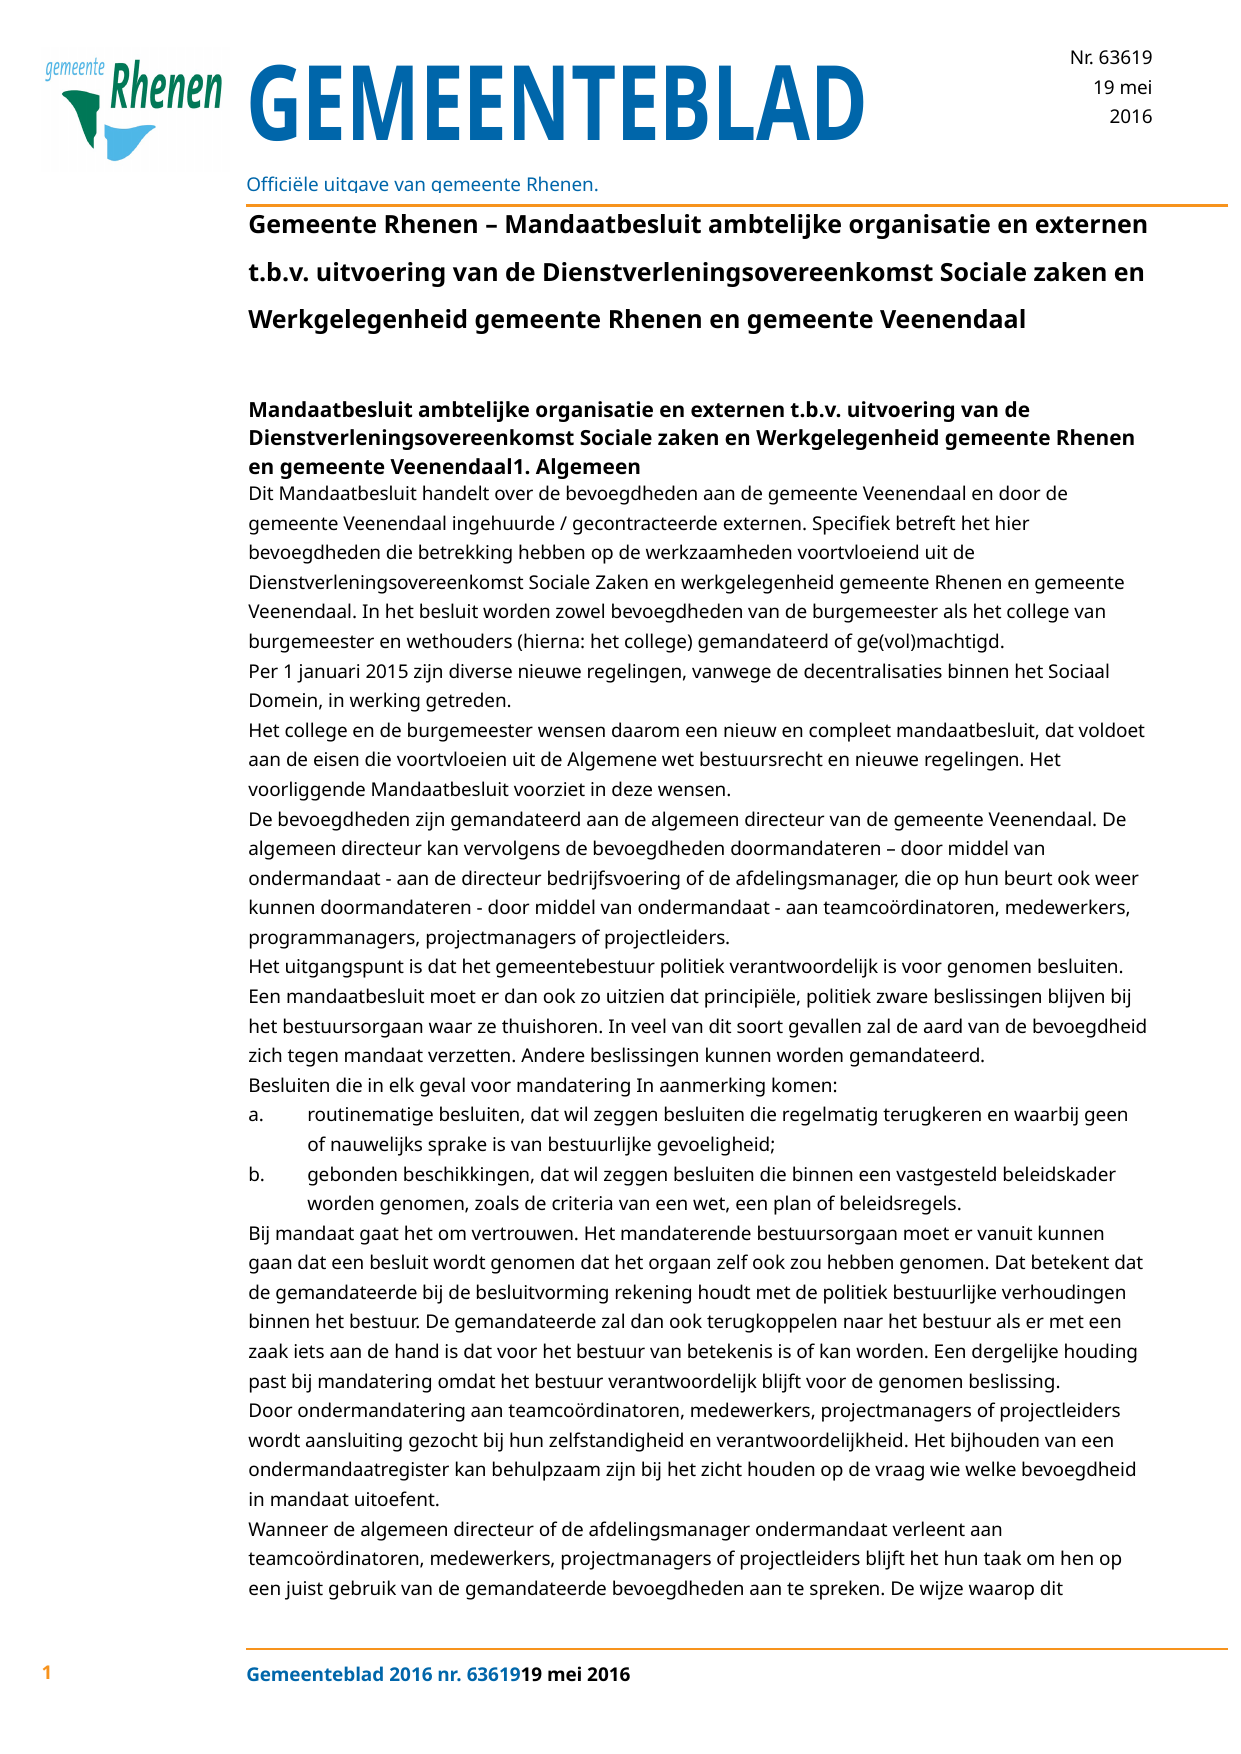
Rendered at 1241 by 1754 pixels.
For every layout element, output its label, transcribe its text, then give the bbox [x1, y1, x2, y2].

text Per 1 januari 2015 zijn diverse nieuwe regelingen, vanwege de decentralisaties binnen het Sociaal Domein, in werking getreden. [248, 658, 1152, 713]
list gebonden beschikkingen, dat wil zeggen besluiten die binnen een vastgesteld beleidskader worden genomen, zoals de criteria van een wet, een plan of beleidsregels. [248, 1161, 1152, 1216]
text Mandaatbesluit ambtelijke organisatie en externen t.b.v. uitvoering van de Dienstverleningsovereenkomst Sociale zaken en Werkgelegenheid gemeente Rhenen en gemeente Veenendaal1. Algemeen [248, 395, 1152, 480]
text Door ondermandatering aan teamcoördinatoren, medewerkers, projectmanagers of projectleiders wordt aansluiting gezocht bij hun zelfstandigheid en verantwoordelijkheid. Het bijhouden van een ondermandaatregister kan behulpzaam zijn bij het zicht houden op de vraag wie welke bevoegdheid in mandaat uitoefent. [248, 1397, 1152, 1512]
text Dit Mandaatbesluit handelt over de bevoegdheden aan de gemeente Veenendaal en door de gemeente Veenendaal ingehuurde / gecontracteerde externen. Specifiek betreft het hier bevoegdheden die betrekking hebben op de werkzaamheden voortvloeiend uit de Dienstverleningsovereenkomst Sociale Zaken en werkgelegenheid gemeente Rhenen en gemeente Veenendaal. In het besluit worden zowel bevoegdheden van de burgemeester als het college van burgemeester en wethouders (hierna: het college) gemandateerd of ge(vol)machtigd. [248, 480, 1152, 654]
text Besluiten die in elk geval voor mandatering In aanmerking komen: [248, 1072, 1152, 1098]
text De bevoegdheden zijn gemandateerd aan de algemeen directeur van de gemeente Veenendaal. De algemeen directeur kan vervolgens de bevoegdheden doormandateren – door middel van ondermandaat - aan de directeur bedrijfsvoering of de afdelingsmanager, die op hun beurt ook weer kunnen doormandateren - door middel van ondermandaat - aan teamcoördinatoren, medewerkers, programmanagers, projectmanagers of projectleiders. [248, 806, 1152, 950]
text Wanneer de algemeen directeur of de afdelingsmanager ondermandaat verleent aan teamcoördinatoren, medewerkers, projectmanagers of projectleiders blijft het hun taak om hen op een juist gebruik van de gemandateerde bevoegdheden aan te spreken. De wijze waarop dit [248, 1516, 1152, 1601]
text Het uitgangspunt is dat het gemeentebestuur politiek verantwoordelijk is voor genomen besluiten. Een mandaatbesluit moet er dan ook zo uitzien dat principiële, politiek zware beslissingen blijven bij het bestuursorgaan waar ze thuishoren. In veel van dit soort gevallen zal de aard van de bevoegdheid zich tegen mandaat verzetten. Andere beslissingen kunnen worden gemandateerd. [248, 954, 1152, 1068]
text Gemeente Rhenen – Mandaatbesluit ambtelijke organisatie en externen t.b.v. uitvoering van de Dienstverleningsovereenkomst Sociale zaken en Werkgelegenheid gemeente Rhenen en gemeente Veenendaal [248, 207, 1152, 336]
text Bij mandaat gaat het om vertrouwen. Het mandaterende bestuursorgaan moet er vanuit kunnen gaan dat een besluit wordt genomen dat het orgaan zelf ook zou hebben genomen. Dat betekent dat de gemandateerde bij de besluitvorming rekening houdt met de politiek bestuurlijke verhoudingen binnen het bestuur. De gemandateerde zal dan ook terugkoppelen naar het bestuur als er met een zaak iets aan de hand is dat voor het bestuur van betekenis is of kan worden. Een dergelijke houding past bij mandatering omdat het bestuur verantwoordelijk blijft voor de genomen beslissing. [248, 1220, 1152, 1394]
list routinematige besluiten, dat wil zeggen besluiten die regelmatig terugkeren en waarbij geen of nauwelijks sprake is van bestuurlijke gevoeligheid; [248, 1102, 1152, 1157]
picture [41, 47, 231, 172]
text Het college en de burgemeester wensen daarom een nieuw en compleet mandaatbesluit, dat voldoet aan de eisen die voortvloeien uit de Algemene wet bestuursrecht en nieuwe regelingen. Het voorliggende Mandaatbesluit voorziet in deze wensen. [248, 717, 1152, 802]
